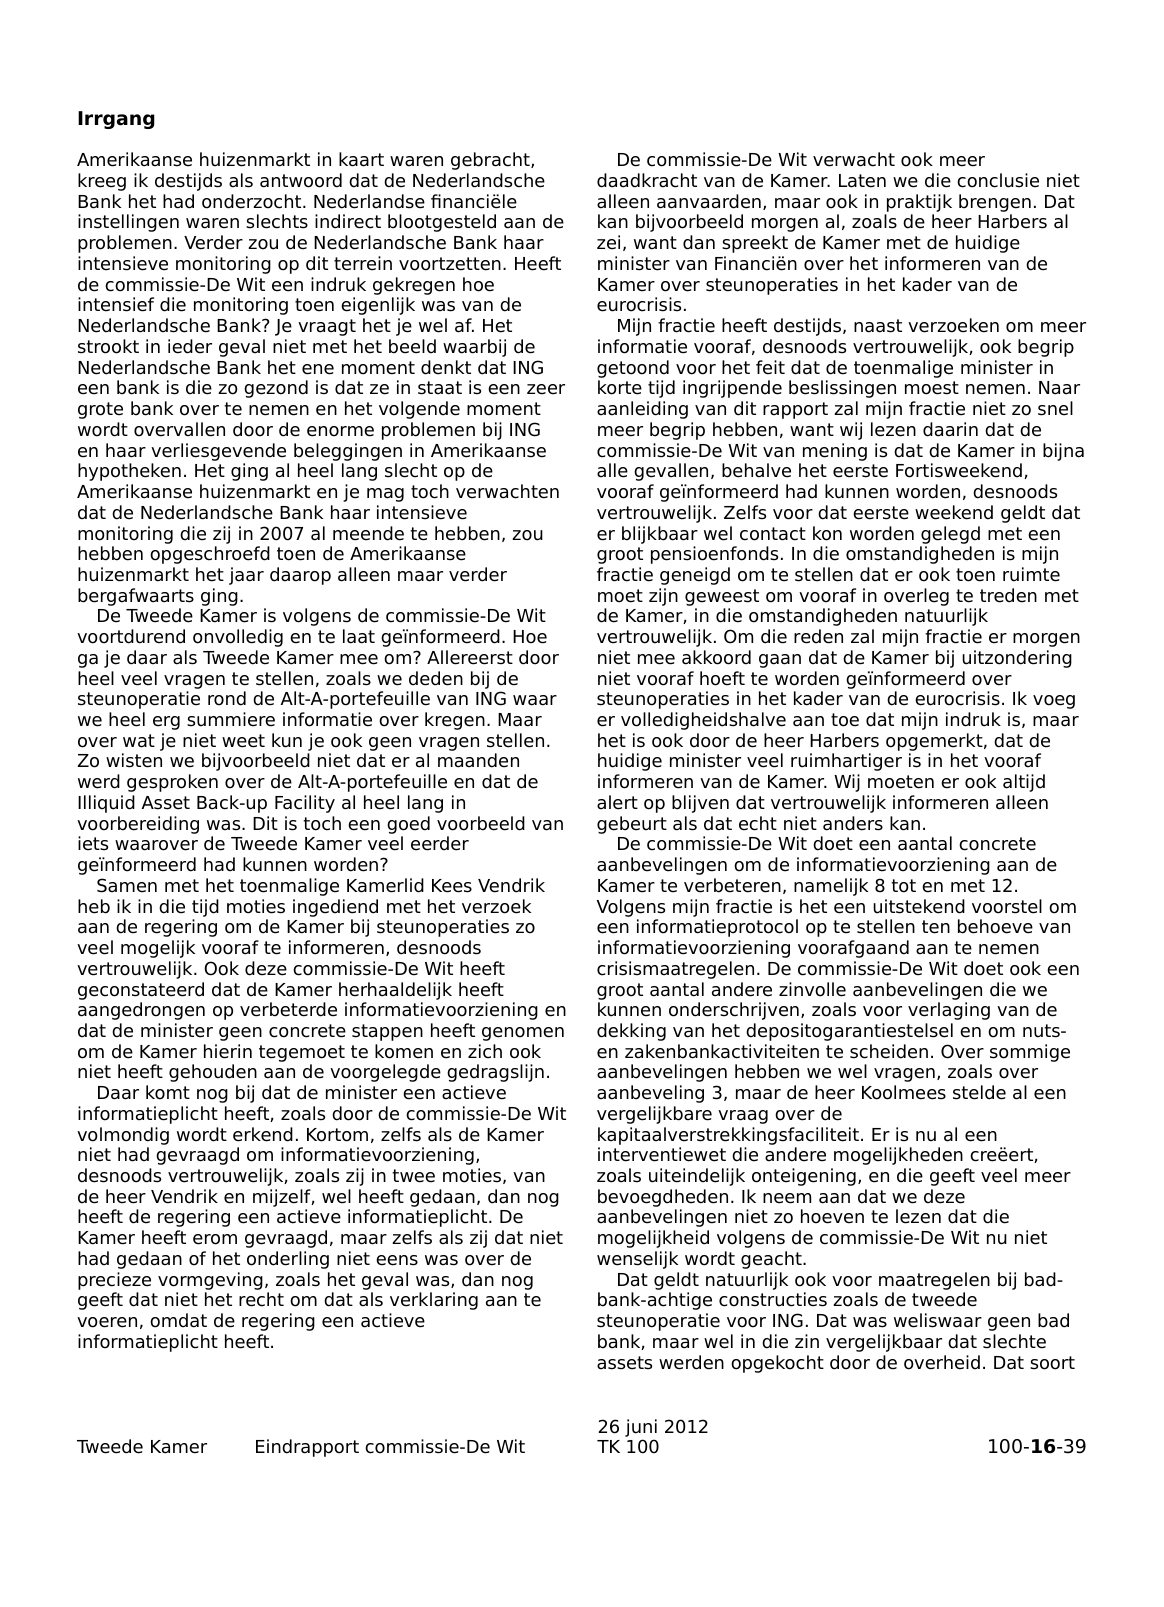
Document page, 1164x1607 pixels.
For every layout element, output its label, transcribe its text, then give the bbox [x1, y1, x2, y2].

text Dat geldt natuurlijk ook voor maatregelen bij bad-bank-achtige constructies zoals de tweede steunoperatie voor ING. Dat was weliswaar geen bad bank, maar wel in die zin vergelijkbaar dat slechte assets werden opgekocht door de overheid. Dat soort [596, 1269, 1087, 1373]
text Mijn fractie heeft destijds, naast verzoeken om meer informatie vooraf, desnoods vertrouwelijk, ook begrip getoond voor het feit dat de toenmalige minister in korte tijd ingrijpende beslissingen moest nemen. Naar aanleiding van dit rapport zal mijn fractie niet zo snel meer begrip hebben, want wij lezen daarin dat de commissie-De Wit van mening is dat de Kamer in bijna alle gevallen, behalve het eerste Fortisweekend, vooraf geïnformeerd had kunnen worden, desnoods vertrouwelijk. Zelfs voor dat eerste weekend geldt dat er blijkbaar wel contact kon worden gelegd met een groot pensioenfonds. In die omstandigheden is mijn fractie geneigd om te stellen dat er ook toen ruimte moet zijn geweest om vooraf in overleg te treden met de Kamer, in die omstandigheden natuurlijk vertrouwelijk. Om die reden zal mijn fractie er morgen niet mee akkoord gaan dat de Kamer bij uitzondering niet vooraf hoeft te worden geïnformeerd over steunoperaties in het kader van de eurocrisis. Ik voeg er volledigheidshalve aan toe dat mijn indruk is, maar het is ook door de heer Harbers opgemerkt, dat de huidige minister veel ruimhartiger is in het vooraf informeren van de Kamer. Wij moeten er ook altijd alert op blijven dat vertrouwelijk informeren alleen gebeurt als dat echt niet anders kan. [596, 316, 1087, 834]
text Daar komt nog bij dat de minister een actieve informatieplicht heeft, zoals door de commissie-De Wit volmondig wordt erkend. Kortom, zelfs als de Kamer niet had gevraagd om informatievoorziening, desnoods vertrouwelijk, zoals zij in twee moties, van de heer Vendrik en mijzelf, wel heeft gedaan, dan nog heeft de regering een actieve informatieplicht. De Kamer heeft erom gevraagd, maar zelfs als zij dat niet had gedaan of het onderling niet eens was over de precieze vormgeving, zoals het geval was, dan nog geeft dat niet het recht om dat als verklaring aan te voeren, omdat de regering een actieve informatieplicht heeft. [77, 1083, 567, 1352]
text Samen met het toenmalige Kamerlid Kees Vendrik heb ik in die tijd moties ingediend met het verzoek aan de regering om de Kamer bij steunoperaties zo veel mogelijk vooraf te informeren, desnoods vertrouwelijk. Ook deze commissie-De Wit heeft geconstateerd dat de Kamer herhaaldelijk heeft aangedrongen op verbeterde informatievoorziening en dat de minister geen concrete stappen heeft genomen om de Kamer hierin tegemoet te komen en zich ook niet heeft gehouden aan de voorgelegde gedragslijn. [77, 876, 567, 1083]
text De commissie-De Wit verwacht ook meer daadkracht van de Kamer. Laten we die conclusie niet alleen aanvaarden, maar ook in praktijk brengen. Dat kan bijvoorbeeld morgen al, zoals de heer Harbers al zei, want dan spreekt de Kamer met de huidige minister van Financiën over het informeren van de Kamer over steunoperaties in het kader van de eurocrisis. [596, 150, 1087, 316]
text De Tweede Kamer is volgens de commissie-De Wit voortdurend onvolledig en te laat geïnformeerd. Hoe ga je daar als Tweede Kamer mee om? Allereerst door heel veel vragen te stellen, zoals we deden bij de steunoperatie rond de Alt-A-portefeuille van ING waar we heel erg summiere informatie over kregen. Maar over wat je niet weet kun je ook geen vragen stellen. Zo wisten we bijvoorbeeld niet dat er al maanden werd gesproken over de Alt-A-portefeuille en dat de Illiquid Asset Back-up Facility al heel lang in voorbereiding was. Dit is toch een goed voorbeeld van iets waarover de Tweede Kamer veel eerder geïnformeerd had kunnen worden? [77, 606, 567, 876]
text De commissie-De Wit doet een aantal concrete aanbevelingen om de informatievoorziening aan de Kamer te verbeteren, namelijk 8 tot en met 12. Volgens mijn fractie is het een uitstekend voorstel om een informatieprotocol op te stellen ten behoeve van informatievoorziening voorafgaand aan te nemen crisismaatregelen. De commissie-De Wit doet ook een groot aantal andere zinvolle aanbevelingen die we kunnen onderschrijven, zoals voor verlaging van de dekking van het depositogarantiestelsel en om nuts- en zakenbankactiviteiten te scheiden. Over sommige aanbevelingen hebben we wel vragen, zoals over aanbeveling 3, maar de heer Koolmees stelde al een vergelijkbare vraag over de kapitaalverstrekkingsfaciliteit. Er is nu al een interventiewet die andere mogelijkheden creëert, zoals uiteindelijk onteigening, en die geeft veel meer bevoegdheden. Ik neem aan dat we deze aanbevelingen niet zo hoeven te lezen dat die mogelijkheid volgens de commissie-De Wit nu niet wenselijk wordt geacht. [596, 834, 1087, 1269]
text Amerikaanse huizenmarkt in kaart waren gebracht, kreeg ik destijds als antwoord dat de Nederlandsche Bank het had onderzocht. Nederlandse financiële instellingen waren slechts indirect blootgesteld aan de problemen. Verder zou de Nederlandsche Bank haar intensieve monitoring op dit terrein voortzetten. Heeft de commissie-De Wit een indruk gekregen hoe intensief die monitoring toen eigenlijk was van de Nederlandsche Bank? Je vraagt het je wel af. Het strookt in ieder geval niet met het beeld waarbij de Nederlandsche Bank het ene moment denkt dat ING een bank is die zo gezond is dat ze in staat is een zeer grote bank over te nemen en het volgende moment wordt overvallen door de enorme problemen bij ING en haar verliesgevende beleggingen in Amerikaanse hypotheken. Het ging al heel lang slecht op de Amerikaanse huizenmarkt en je mag toch verwachten dat de Nederlandsche Bank haar intensieve monitoring die zij in 2007 al meende te hebben, zou hebben opgeschroefd toen de Amerikaanse huizenmarkt het jaar daarop alleen maar verder bergafwaarts ging. [77, 150, 567, 606]
